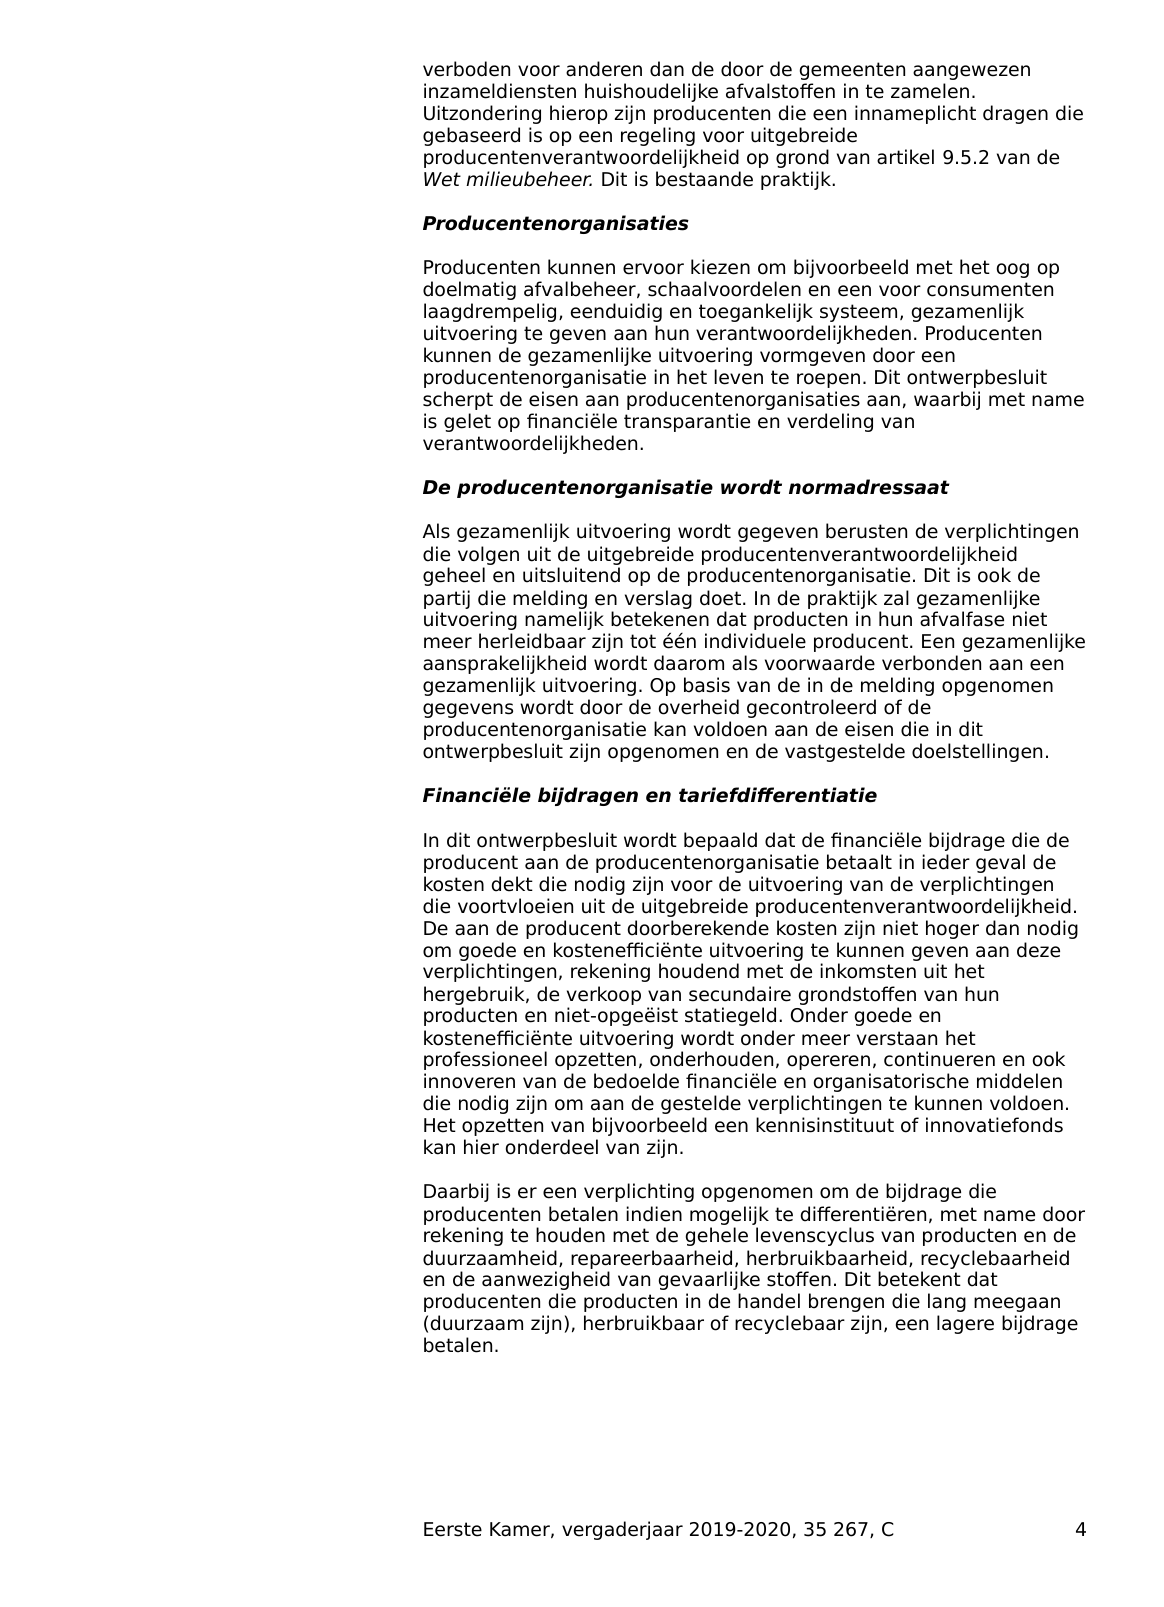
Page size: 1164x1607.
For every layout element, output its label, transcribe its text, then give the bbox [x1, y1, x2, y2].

text In dit ontwerpbesluit wordt bepaald dat de financiële bijdrage die de producent aan de producentenorganisatie betaalt in ieder geval de kosten dekt die nodig zijn voor de uitvoering van de verplichtingen die voortvloeien uit de uitgebreide producentenverantwoordelijkheid. De aan de producent doorberekende kosten zijn niet hoger dan nodig om goede en kostenefficiënte uitvoering te kunnen geven aan deze verplichtingen, rekening houdend met de inkomsten uit het hergebruik, de verkoop van secundaire grondstoffen van hun producten en niet-opgeëist statiegeld. Onder goede en kostenefficiënte uitvoering wordt onder meer verstaan het professioneel opzetten, onderhouden, opereren, continueren en ook innoveren van de bedoelde financiële en organisatorische middelen die nodig zijn om aan de gestelde verplichtingen te kunnen voldoen. Het opzetten van bijvoorbeeld een kennisinstituut of innovatiefonds kan hier onderdeel van zijn. [422, 829, 1087, 1159]
subtitle Financiële bijdragen en tariefdifferentiatie [422, 785, 1087, 807]
subtitle De producentenorganisatie wordt normadressaat [422, 477, 1087, 499]
text Als gezamenlijk uitvoering wordt gegeven berusten de verplichtingen die volgen uit de uitgebreide producentenverantwoordelijkheid geheel en uitsluitend op de producentenorganisatie. Dit is ook de partij die melding en verslag doet. In de praktijk zal gezamenlijke uitvoering namelijk betekenen dat producten in hun afvalfase niet meer herleidbaar zijn tot één individuele producent. Een gezamenlijke aansprakelijkheid wordt daarom als voorwaarde verbonden aan een gezamenlijk uitvoering. Op basis van de in de melding opgenomen gegevens wordt door de overheid gecontroleerd of de producentenorganisatie kan voldoen aan de eisen die in dit ontwerpbesluit zijn opgenomen en de vastgestelde doelstellingen. [422, 521, 1087, 763]
text Producenten kunnen ervoor kiezen om bijvoorbeeld met het oog op doelmatig afvalbeheer, schaalvoordelen en een voor consumenten laagdrempelig, eenduidig en toegankelijk systeem, gezamenlijk uitvoering te geven aan hun verantwoordelijkheden. Producenten kunnen de gezamenlijke uitvoering vormgeven door een producentenorganisatie in het leven te roepen. Dit ontwerpbesluit scherpt de eisen aan producentenorganisaties aan, waarbij met name is gelet op financiële transparantie en verdeling van verantwoordelijkheden. [422, 257, 1087, 455]
subtitle Producentenorganisaties [422, 213, 1087, 235]
text Daarbij is er een verplichting opgenomen om de bijdrage die producenten betalen indien mogelijk te differentiëren, met name door rekening te houden met de gehele levenscyclus van producten en de duurzaamheid, repareerbaarheid, herbruikbaarheid, recyclebaarheid en de aanwezigheid van gevaarlijke stoffen. Dit betekent dat producenten die producten in de handel brengen die lang meegaan (duurzaam zijn), herbruikbaar of recyclebaar zijn, een lagere bijdrage betalen. [422, 1181, 1087, 1357]
text verboden voor anderen dan de door de gemeenten aangewezen inzameldiensten huishoudelijke afvalstoffen in te zamelen. Uitzondering hierop zijn producenten die een innameplicht dragen die gebaseerd is op een regeling voor uitgebreide producentenverantwoordelijkheid op grond van artikel 9.5.2 van de Wet milieubeheer. Dit is bestaande praktijk. [422, 59, 1087, 191]
